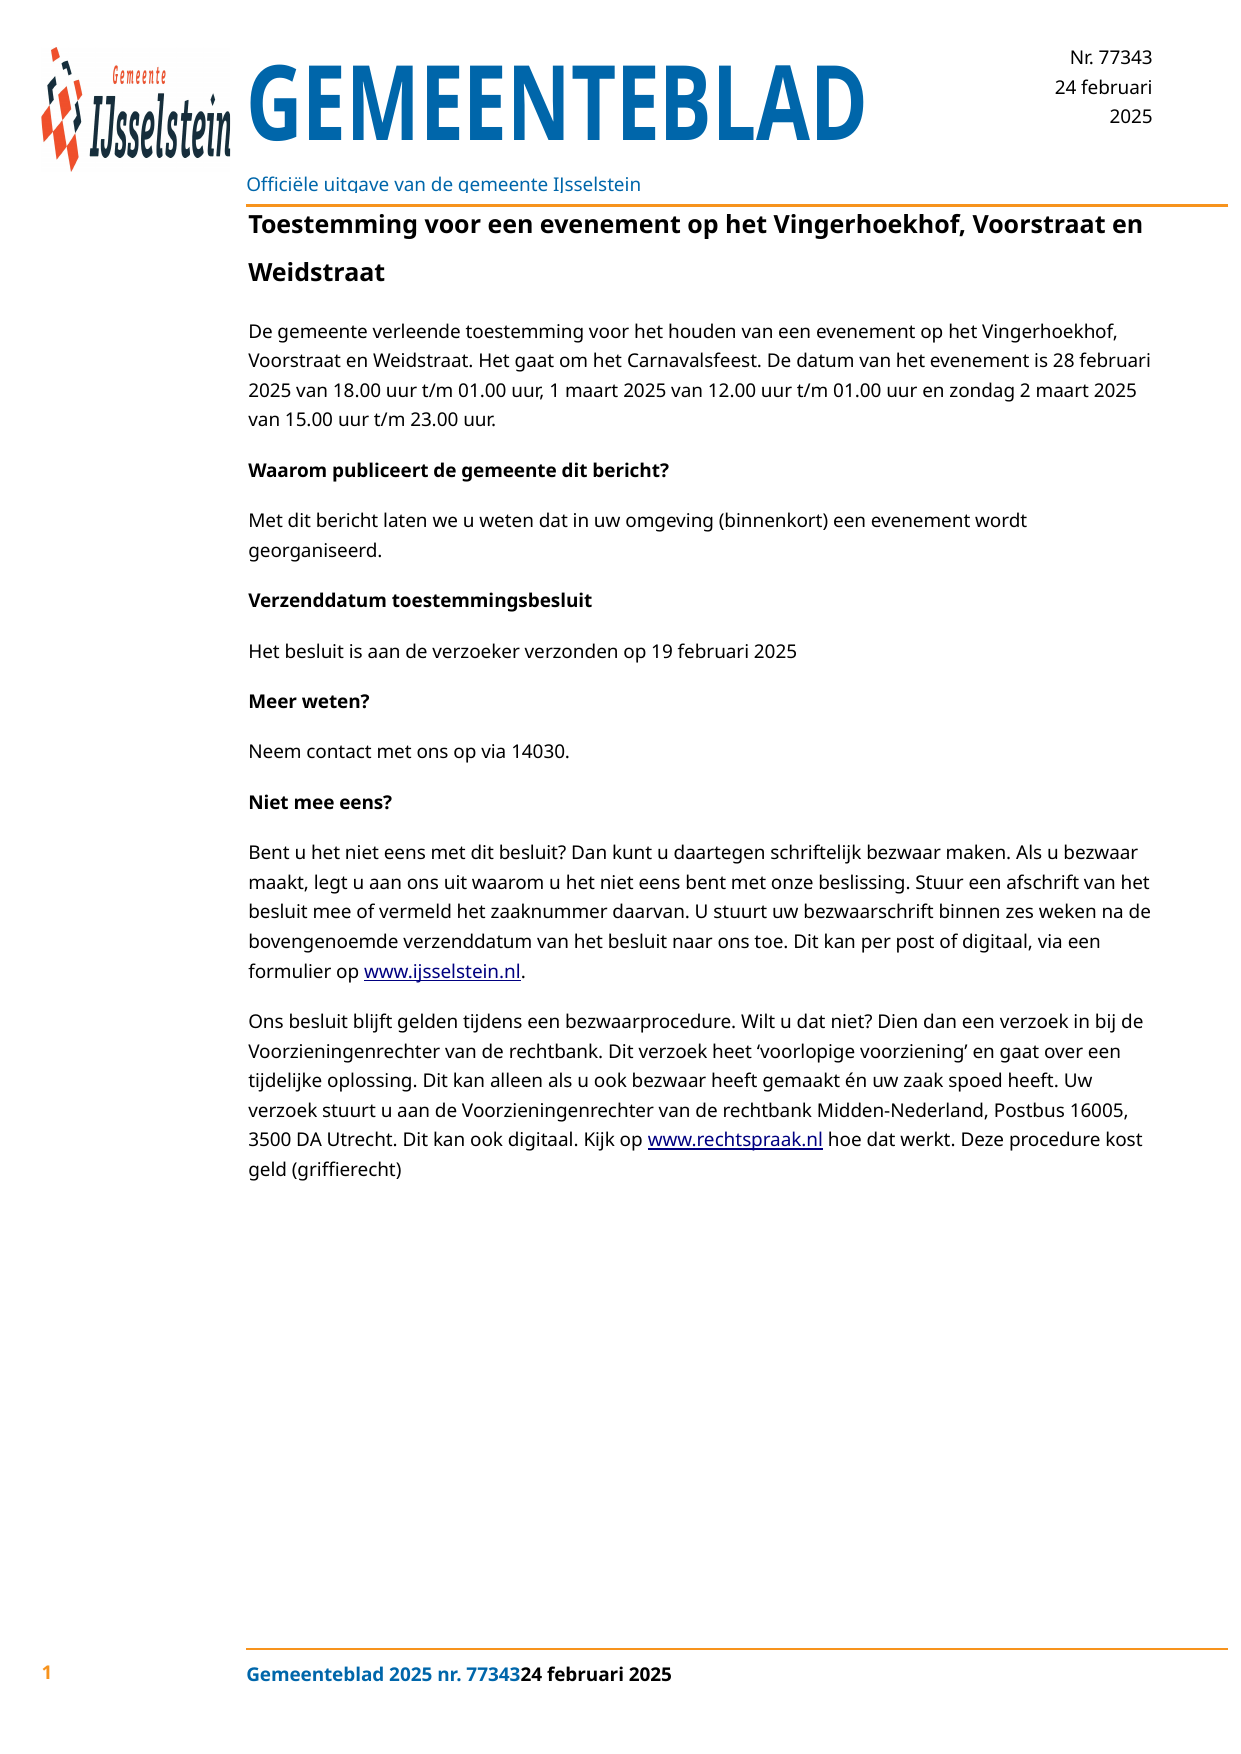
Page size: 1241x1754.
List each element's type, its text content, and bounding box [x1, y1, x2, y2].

text Neem contact met ons op via 14030. [248, 739, 1152, 764]
text Niet mee eens? [248, 789, 1152, 815]
text Meer weten? [248, 688, 1152, 714]
text Verzenddatum toestemmingsbesluit [248, 587, 1152, 613]
text Waarom publiceert de gemeente dit bericht? [248, 457, 1152, 483]
text De gemeente verleende toestemming voor het houden van een evenement op het Vingerhoekhof, Voorstraat en Weidstraat. Het gaat om het Carnavalsfeest. De datum van het evenement is 28 februari 2025 van 18.00 uur t/m 01.00 uur, 1 maart 2025 van 12.00 uur t/m 01.00 uur en zondag 2 maart 2025 van 15.00 uur t/m 23.00 uur. [248, 318, 1152, 432]
text Met dit bericht laten we u weten dat in uw omgeving (binnenkort) een evenement wordt georganiseerd. [248, 507, 1152, 563]
text Ons besluit blijft gelden tijdens een bezwaarprocedure. Wilt u dat niet? Dien dan een verzoek in bij de Voorzieningenrechter van de rechtbank. Dit verzoek heet ‘voorlopige voorziening’ en gaat over een tijdelijke oplossing. Dit kan alleen als u ook bezwaar heeft gemaakt én uw zaak spoed heeft. Uw verzoek stuurt u aan de Voorzieningenrechter van de rechtbank Midden-Nederland, Postbus 16005, 3500 DA Utrecht. Dit kan ook digitaal. Kijk op www.rechtspraak.nl hoe dat werkt. Deze procedure kost geld (griffierecht) [248, 1008, 1152, 1182]
text Toestemming voor een evenement op het Vingerhoekhof, Voorstraat en Weidstraat [248, 207, 1152, 288]
text Bent u het niet eens met dit besluit? Dan kunt u daartegen schriftelijk bezwaar maken. Als u bezwaar maakt, legt u aan ons uit waarom u het niet eens bent met onze beslissing. Stuur een afschrift van het besluit mee of vermeld het zaaknummer daarvan. U stuurt uw bezwaarschrift binnen zes weken na de bovengenoemde verzenddatum van het besluit naar ons toe. Dit kan per post of digitaal, via een formulier op www.ijsselstein.nl. [248, 839, 1152, 984]
text Het besluit is aan de verzoeker verzonden op 19 februari 2025 [248, 638, 1152, 664]
picture [41, 47, 231, 172]
